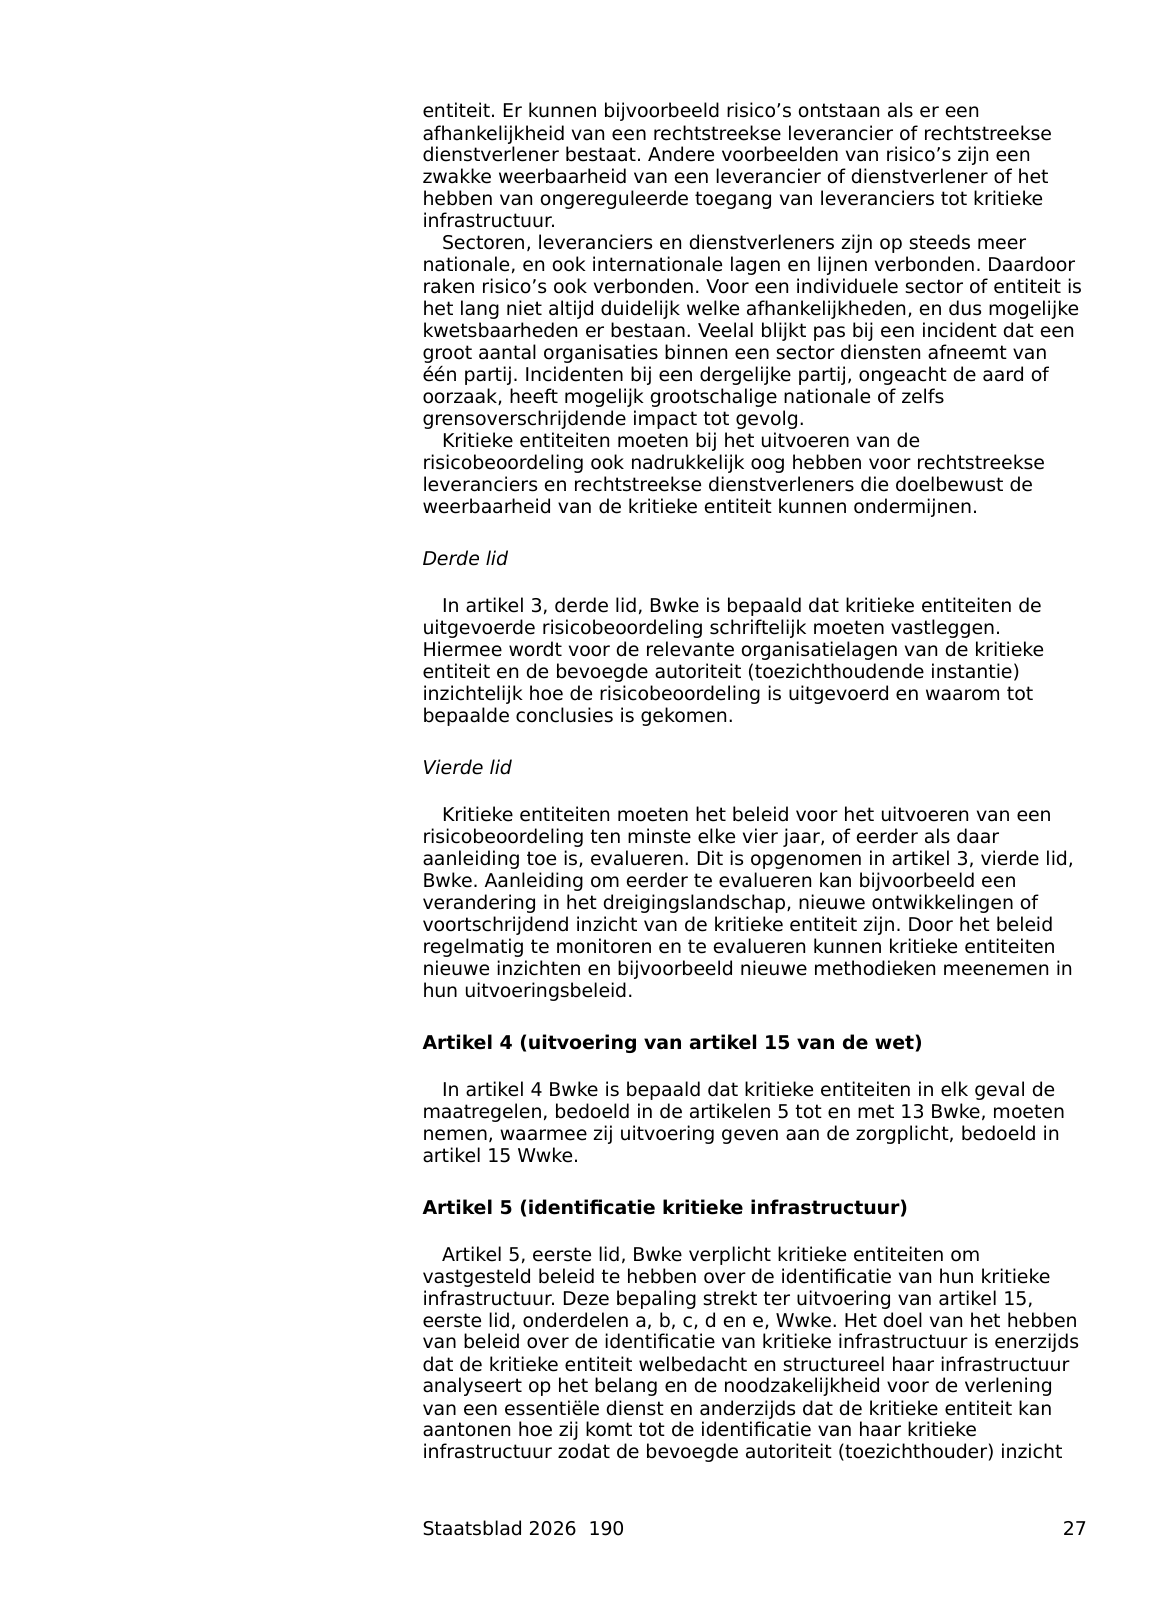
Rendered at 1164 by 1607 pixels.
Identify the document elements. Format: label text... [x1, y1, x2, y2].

text Sectoren, leveranciers en dienstverleners zijn op steeds meer nationale, en ook internationale lagen en lijnen verbonden. Daardoor raken risico’s ook verbonden. Voor een individuele sector of entiteit is het lang niet altijd duidelijk welke afhankelijkheden, en dus mogelijke kwetsbaarheden er bestaan. Veelal blijkt pas bij een incident dat een groot aantal organisaties binnen een sector diensten afneemt van één partij. Incidenten bij een dergelijke partij, ongeacht de aard of oorzaak, heeft mogelijk grootschalige nationale of zelfs grensoverschrijdende impact tot gevolg. [422, 232, 1087, 430]
subtitle Artikel 4 (uitvoering van artikel 15 van de wet) [422, 1032, 1087, 1054]
text In artikel 4 Bwke is bepaald dat kritieke entiteiten in elk geval de maatregelen, bedoeld in de artikelen 5 tot en met 13 Bwke, moeten nemen, waarmee zij uitvoering geven aan de zorgplicht, bedoeld in artikel 15 Wwke. [422, 1079, 1087, 1167]
text Kritieke entiteiten moeten het beleid voor het uitvoeren van een risicobeoordeling ten minste elke vier jaar, of eerder als daar aanleiding toe is, evalueren. Dit is opgenomen in artikel 3, vierde lid, Bwke. Aanleiding om eerder te evalueren kan bijvoorbeeld een verandering in het dreigingslandschap, nieuwe ontwikkelingen of voortschrijdend inzicht van de kritieke entiteit zijn. Door het beleid regelmatig te monitoren en te evalueren kunnen kritieke entiteiten nieuwe inzichten en bijvoorbeeld nieuwe methodieken meenemen in hun uitvoeringsbeleid. [422, 804, 1087, 1002]
text Kritieke entiteiten moeten bij het uitvoeren van de risicobeoordeling ook nadrukkelijk oog hebben voor rechtstreekse leveranciers en rechtstreekse dienstverleners die doelbewust de weerbaarheid van de kritieke entiteit kunnen ondermijnen. [422, 430, 1087, 518]
subtitle Artikel 5 (identificatie kritieke infrastructuur) [422, 1197, 1087, 1218]
subtitle Vierde lid [422, 757, 1087, 779]
text In artikel 3, derde lid, Bwke is bepaald dat kritieke entiteiten de uitgevoerde risicobeoordeling schriftelijk moeten vastleggen. Hiermee wordt voor de relevante organisatielagen van de kritieke entiteit en de bevoegde autoriteit (toezichthoudende instantie) inzichtelijk hoe de risicobeoordeling is uitgevoerd en waarom tot bepaalde conclusies is gekomen. [422, 595, 1087, 727]
subtitle Derde lid [422, 548, 1087, 570]
text Artikel 5, eerste lid, Bwke verplicht kritieke entiteiten om vastgesteld beleid te hebben over de identificatie van hun kritieke infrastructuur. Deze bepaling strekt ter uitvoering van artikel 15, eerste lid, onderdelen a, b, c, d en e, Wwke. Het doel van het hebben van beleid over de identificatie van kritieke infrastructuur is enerzijds dat de kritieke entiteit welbedacht en structureel haar infrastructuur analyseert op het belang en de noodzakelijkheid voor de verlening van een essentiële dienst en anderzijds dat de kritieke entiteit kan aantonen hoe zij komt tot de identificatie van haar kritieke infrastructuur zodat de bevoegde autoriteit (toezichthouder) inzicht [422, 1243, 1087, 1463]
text entiteit. Er kunnen bijvoorbeeld risico’s ontstaan als er een afhankelijkheid van een rechtstreekse leverancier of rechtstreekse dienstverlener bestaat. Andere voorbeelden van risico’s zijn een zwakke weerbaarheid van een leverancier of dienstverlener of het hebben van ongereguleerde toegang van leveranciers tot kritieke infrastructuur. [422, 100, 1087, 232]
